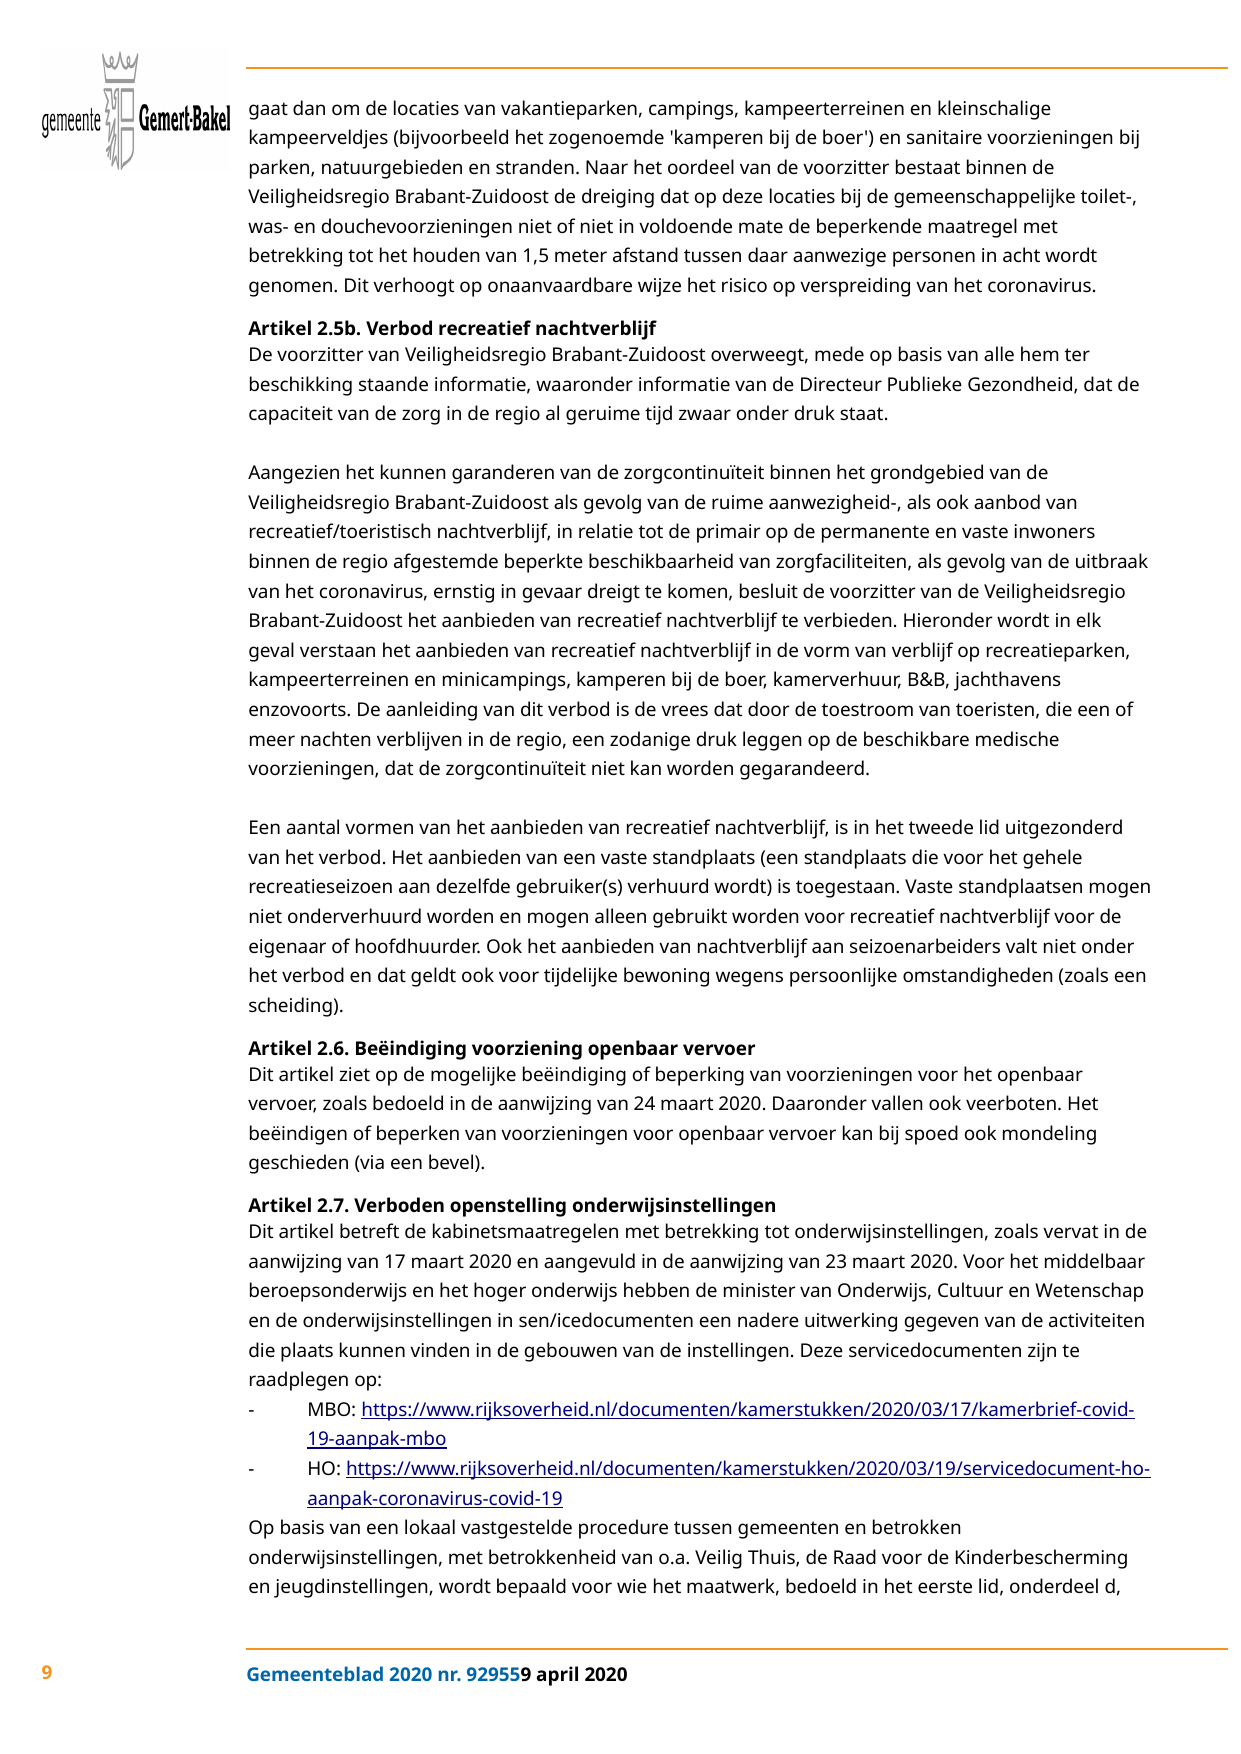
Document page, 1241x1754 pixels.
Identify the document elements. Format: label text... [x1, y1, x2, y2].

text Op basis van een lokaal vastgestelde procedure tussen gemeenten en betrokken onderwijsinstellingen, met betrokkenheid van o.a. Veilig Thuis, de Raad voor de Kinderbescherming en jeugdinstellingen, wordt bepaald voor wie het maatwerk, bedoeld in het eerste lid, onderdeel d, [248, 1514, 1152, 1599]
list MBO: https://www.rijksoverheid.nl/documenten/kamerstukken/2020/03/17/kamerbrief-covid-19-aanpak-mbo [248, 1396, 1152, 1451]
text Artikel 2.5b. Verbod recreatief nachtverblijf [248, 315, 1152, 341]
text Artikel 2.6. Beëindiging voorziening openbaar vervoer [248, 1035, 1152, 1061]
list HO: https://www.rijksoverheid.nl/documenten/kamerstukken/2020/03/19/servicedocument-ho-aanpak-coronavirus-covid-19 [248, 1455, 1152, 1510]
text Dit artikel ziet op de mogelijke beëindiging of beperking van voorzieningen voor het openbaar vervoer, zoals bedoeld in de aanwijzing van 24 maart 2020. Daaronder vallen ook veerboten. Het beëindigen of beperken van voorzieningen voor openbaar vervoer kan bij spoed ook mondeling geschieden (via een bevel). [248, 1061, 1152, 1175]
text Artikel 2.7. Verboden openstelling onderwijsinstellingen [248, 1193, 1152, 1218]
text De voorzitter van Veiligheidsregio Brabant-Zuidoost overweegt, mede op basis van alle hem ter beschikking staande informatie, waaronder informatie van de Directeur Publieke Gezondheid, dat de capaciteit van de zorg in de regio al geruime tijd zwaar onder druk staat. [248, 341, 1152, 426]
text gaat dan om de locaties van vakantieparken, campings, kampeerterreinen en kleinschalige kampeerveldjes (bijvoorbeeld het zogenoemde 'kamperen bij de boer') en sanitaire voorzieningen bij parken, natuurgebieden en stranden. Naar het oordeel van de voorzitter bestaat binnen de Veiligheidsregio Brabant-Zuidoost de dreiging dat op deze locaties bij de gemeenschappelijke toilet-, was- en douchevoorzieningen niet of niet in voldoende mate de beperkende maatregel met betrekking tot het houden van 1,5 meter afstand tussen daar aanwezige personen in acht wordt genomen. Dit verhoogt op onaanvaardbare wijze het risico op verspreiding van het coronavirus. [248, 95, 1152, 298]
picture [41, 47, 231, 172]
text Aangezien het kunnen garanderen van de zorgcontinuïteit binnen het grondgebied van de Veiligheidsregio Brabant-Zuidoost als gevolg van de ruime aanwezigheid-, als ook aanbod van recreatief/toeristisch nachtverblijf, in relatie tot de primair op de permanente en vaste inwoners binnen de regio afgestemde beperkte beschikbaarheid van zorgfaciliteiten, als gevolg van de uitbraak van het coronavirus, ernstig in gevaar dreigt te komen, besluit de voorzitter van de Veiligheidsregio Brabant-Zuidoost het aanbieden van recreatief nachtverblijf te verbieden. Hieronder wordt in elk geval verstaan het aanbieden van recreatief nachtverblijf in de vorm van verblijf op recreatieparken, kampeerterreinen en minicampings, kamperen bij de boer, kamerverhuur, B&B, jachthavens enzovoorts. De aanleiding van dit verbod is de vrees dat door de toestroom van toeristen, die een of meer nachten verblijven in de regio, een zodanige druk leggen op de beschikbare medische voorzieningen, dat de zorgcontinuïteit niet kan worden gegarandeerd. [248, 459, 1152, 781]
text Een aantal vormen van het aanbieden van recreatief nachtverblijf, is in het tweede lid uitgezonderd van het verbod. Het aanbieden van een vaste standplaats (een standplaats die voor het gehele recreatieseizoen aan dezelfde gebruiker(s) verhuurd wordt) is toegestaan. Vaste standplaatsen mogen niet onderverhuurd worden en mogen alleen gebruikt worden voor recreatief nachtverblijf voor de eigenaar of hoofdhuurder. Ook het aanbieden van nachtverblijf aan seizoenarbeiders valt niet onder het verbod en dat geldt ook voor tijdelijke bewoning wegens persoonlijke omstandigheden (zoals een scheiding). [248, 814, 1152, 1018]
text Dit artikel betreft de kabinetsmaatregelen met betrekking tot onderwijsinstellingen, zoals vervat in de aanwijzing van 17 maart 2020 en aangevuld in de aanwijzing van 23 maart 2020. Voor het middelbaar beroepsonderwijs en het hoger onderwijs hebben de minister van Onderwijs, Cultuur en Wetenschap en de onderwijsinstellingen in sen/icedocumenten een nadere uitwerking gegeven van de activiteiten die plaats kunnen vinden in de gebouwen van de instellingen. Deze servicedocumenten zijn te raadplegen op: [248, 1218, 1152, 1392]
